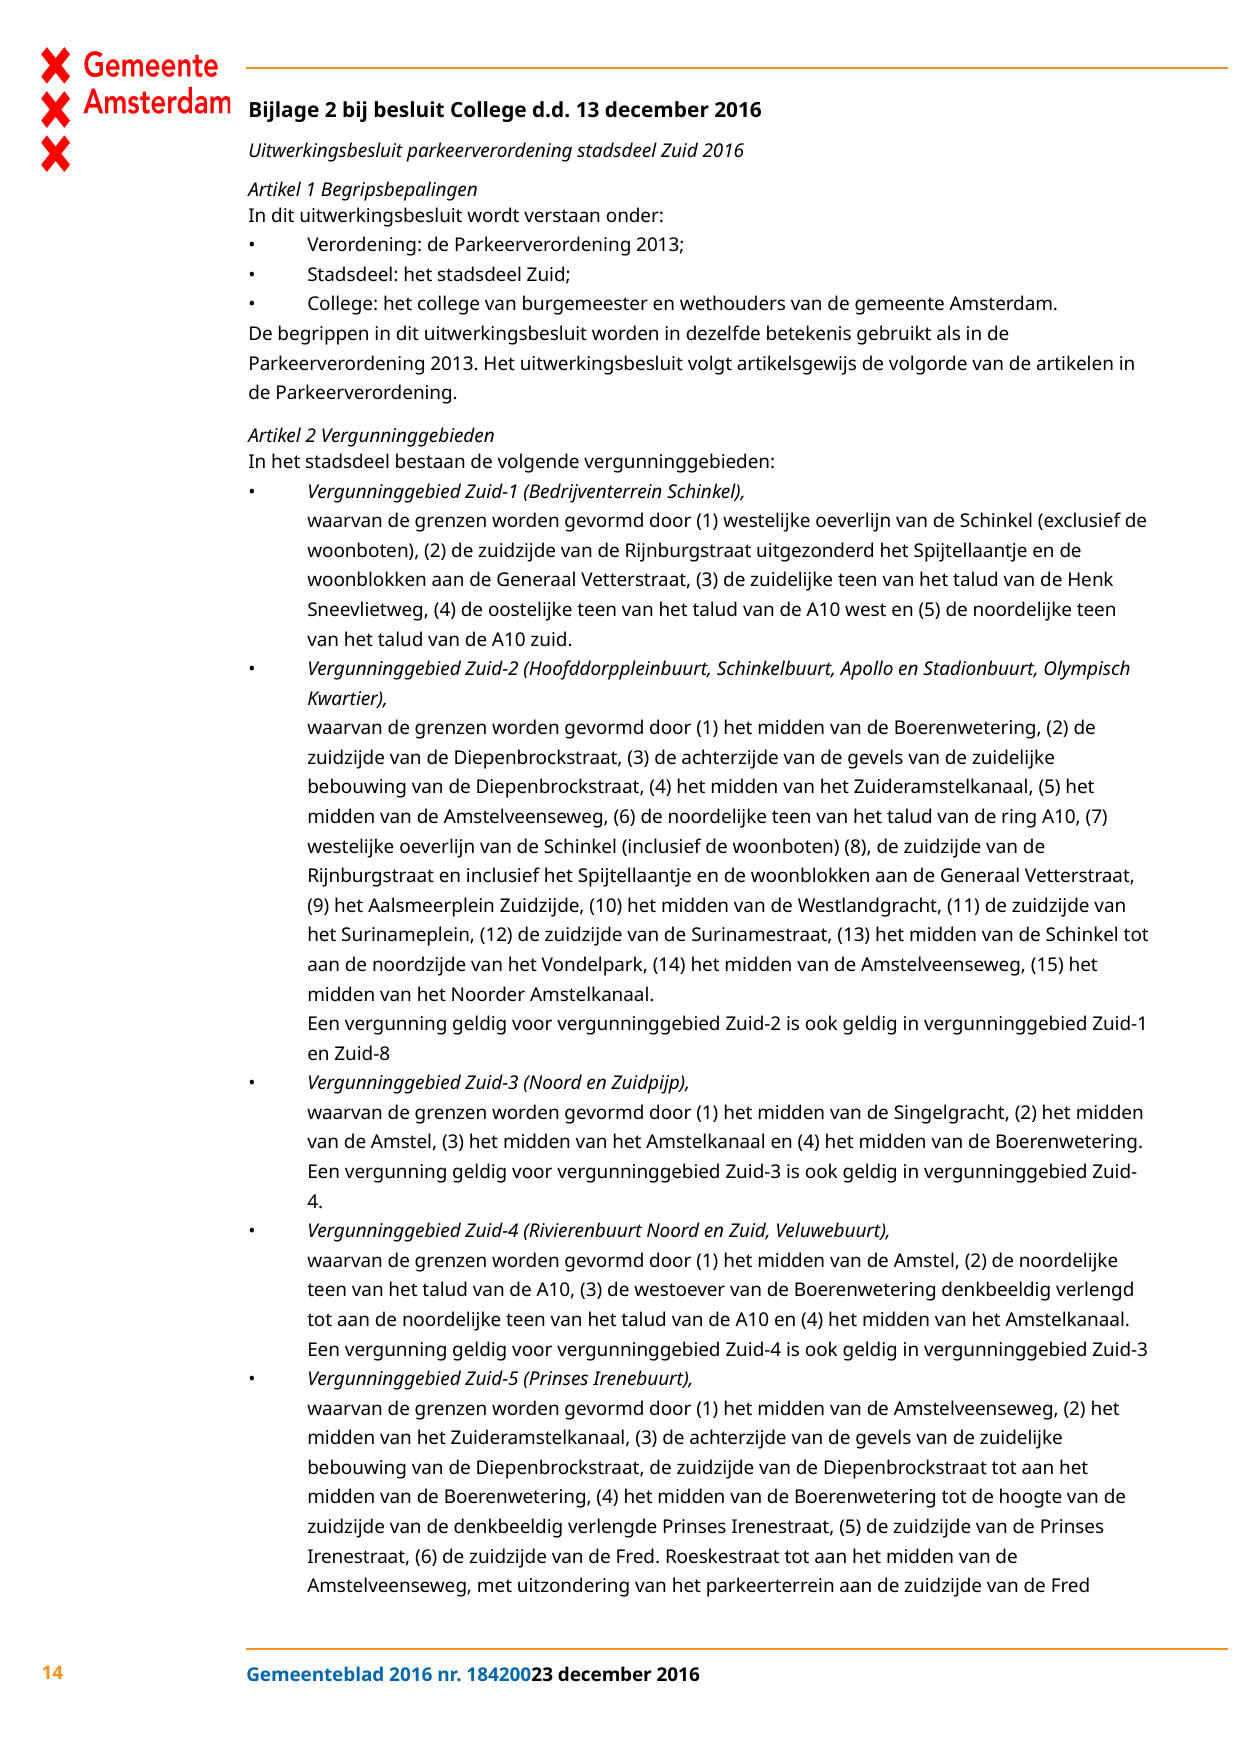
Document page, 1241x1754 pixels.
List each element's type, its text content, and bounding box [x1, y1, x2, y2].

list Een vergunning geldig voor vergunninggebied Zuid-2 is ook geldig in vergunninggebied Zuid-1 en Zuid-8 [248, 1010, 1152, 1066]
list College: het college van burgemeester en wethouders van de gemeente Amsterdam. [248, 291, 1152, 316]
list Verordening: de Parkeerverordening 2013; [248, 231, 1152, 257]
picture [41, 47, 231, 172]
list Vergunninggebied Zuid-1 (Bedrijventerrein Schinkel), [248, 478, 1152, 503]
list waarvan de grenzen worden gevormd door (1) westelijke oeverlijn van de Schinkel (exclusief de woonboten), (2) de zuidzijde van de Rijnburgstraat uitgezonderd het Spijtellaantje en de woonblokken aan de Generaal Vetterstraat, (3) de zuidelijke teen van het talud van de Henk Sneevlietweg, (4) de oostelijke teen van het talud van de A10 west en (5) de noordelijke teen van het talud van de A10 zuid. [248, 507, 1152, 651]
list Stadsdeel: het stadsdeel Zuid; [248, 261, 1152, 287]
list waarvan de grenzen worden gevormd door (1) het midden van de Singelgracht, (2) het midden van de Amstel, (3) het midden van het Amstelkanaal en (4) het midden van de Boerenwetering. [248, 1099, 1152, 1154]
text De begrippen in dit uitwerkingsbesluit worden in dezelfde betekenis gebruikt als in de Parkeerverordening 2013. Het uitwerkingsbesluit volgt artikelsgewijs de volgorde van de artikelen in de Parkeerverordening. [248, 320, 1152, 405]
list Vergunninggebied Zuid-3 (Noord en Zuidpijp), [248, 1069, 1152, 1095]
text In het stadsdeel bestaan de volgende vergunninggebieden: [248, 448, 1152, 474]
list Een vergunning geldig voor vergunninggebied Zuid-3 is ook geldig in vergunninggebied Zuid-4. [248, 1158, 1152, 1213]
text Bijlage 2 bij besluit College d.d. 13 december 2016 [248, 95, 1152, 123]
text Artikel 2 Vergunninggebieden [248, 422, 1152, 448]
list Vergunninggebied Zuid-5 (Prinses Irenebuurt), [248, 1365, 1152, 1391]
list waarvan de grenzen worden gevormd door (1) het midden van de Amstelveenseweg, (2) het midden van het Zuideramstelkanaal, (3) de achterzijde van de gevels van de zuidelijke bebouwing van de Diepenbrockstraat, de zuidzijde van de Diepenbrockstraat tot aan het midden van de Boerenwetering, (4) het midden van de Boerenwetering tot de hoogte van de zuidzijde van de denkbeeldig verlengde Prinses Irenestraat, (5) de zuidzijde van de Prinses Irenestraat, (6) de zuidzijde van de Fred. Roeskestraat tot aan het midden van de Amstelveenseweg, met uitzondering van het parkeerterrein aan de zuidzijde van de Fred [248, 1395, 1152, 1598]
text Uitwerkingsbesluit parkeerverordening stadsdeel Zuid 2016 [248, 137, 1152, 163]
list waarvan de grenzen worden gevormd door (1) het midden van de Boerenwetering, (2) de zuidzijde van de Diepenbrockstraat, (3) de achterzijde van de gevels van de zuidelijke bebouwing van de Diepenbrockstraat, (4) het midden van het Zuideramstelkanaal, (5) het midden van de Amstelveenseweg, (6) de noordelijke teen van het talud van de ring A10, (7) westelijke oeverlijn van de Schinkel (inclusief de woonboten) (8), de zuidzijde van de Rijnburgstraat en inclusief het Spijtellaantje en de woonblokken aan de Generaal Vetterstraat, (9) het Aalsmeerplein Zuidzijde, (10) het midden van de Westlandgracht, (11) de zuidzijde van het Surinameplein, (12) de zuidzijde van de Surinamestraat, (13) het midden van de Schinkel tot aan de noordzijde van het Vondelpark, (14) het midden van de Amstelveenseweg, (15) het midden van het Noorder Amstelkanaal. [248, 714, 1152, 1006]
list Een vergunning geldig voor vergunninggebied Zuid-4 is ook geldig in vergunninggebied Zuid-3 [248, 1336, 1152, 1361]
text In dit uitwerkingsbesluit wordt verstaan onder: [248, 202, 1152, 228]
list waarvan de grenzen worden gevormd door (1) het midden van de Amstel, (2) de noordelijke teen van het talud van de A10, (3) de westoever van de Boerenwetering denkbeeldig verlengd tot aan de noordelijke teen van het talud van de A10 en (4) het midden van het Amstelkanaal. [248, 1247, 1152, 1332]
text Artikel 1 Begripsbepalingen [248, 176, 1152, 202]
list Vergunninggebied Zuid-4 (Rivierenbuurt Noord en Zuid, Veluwebuurt), [248, 1217, 1152, 1243]
list Vergunninggebied Zuid-2 (Hoofddorppleinbuurt, Schinkelbuurt, Apollo en Stadionbuurt, Olympisch Kwartier), [248, 655, 1152, 711]
